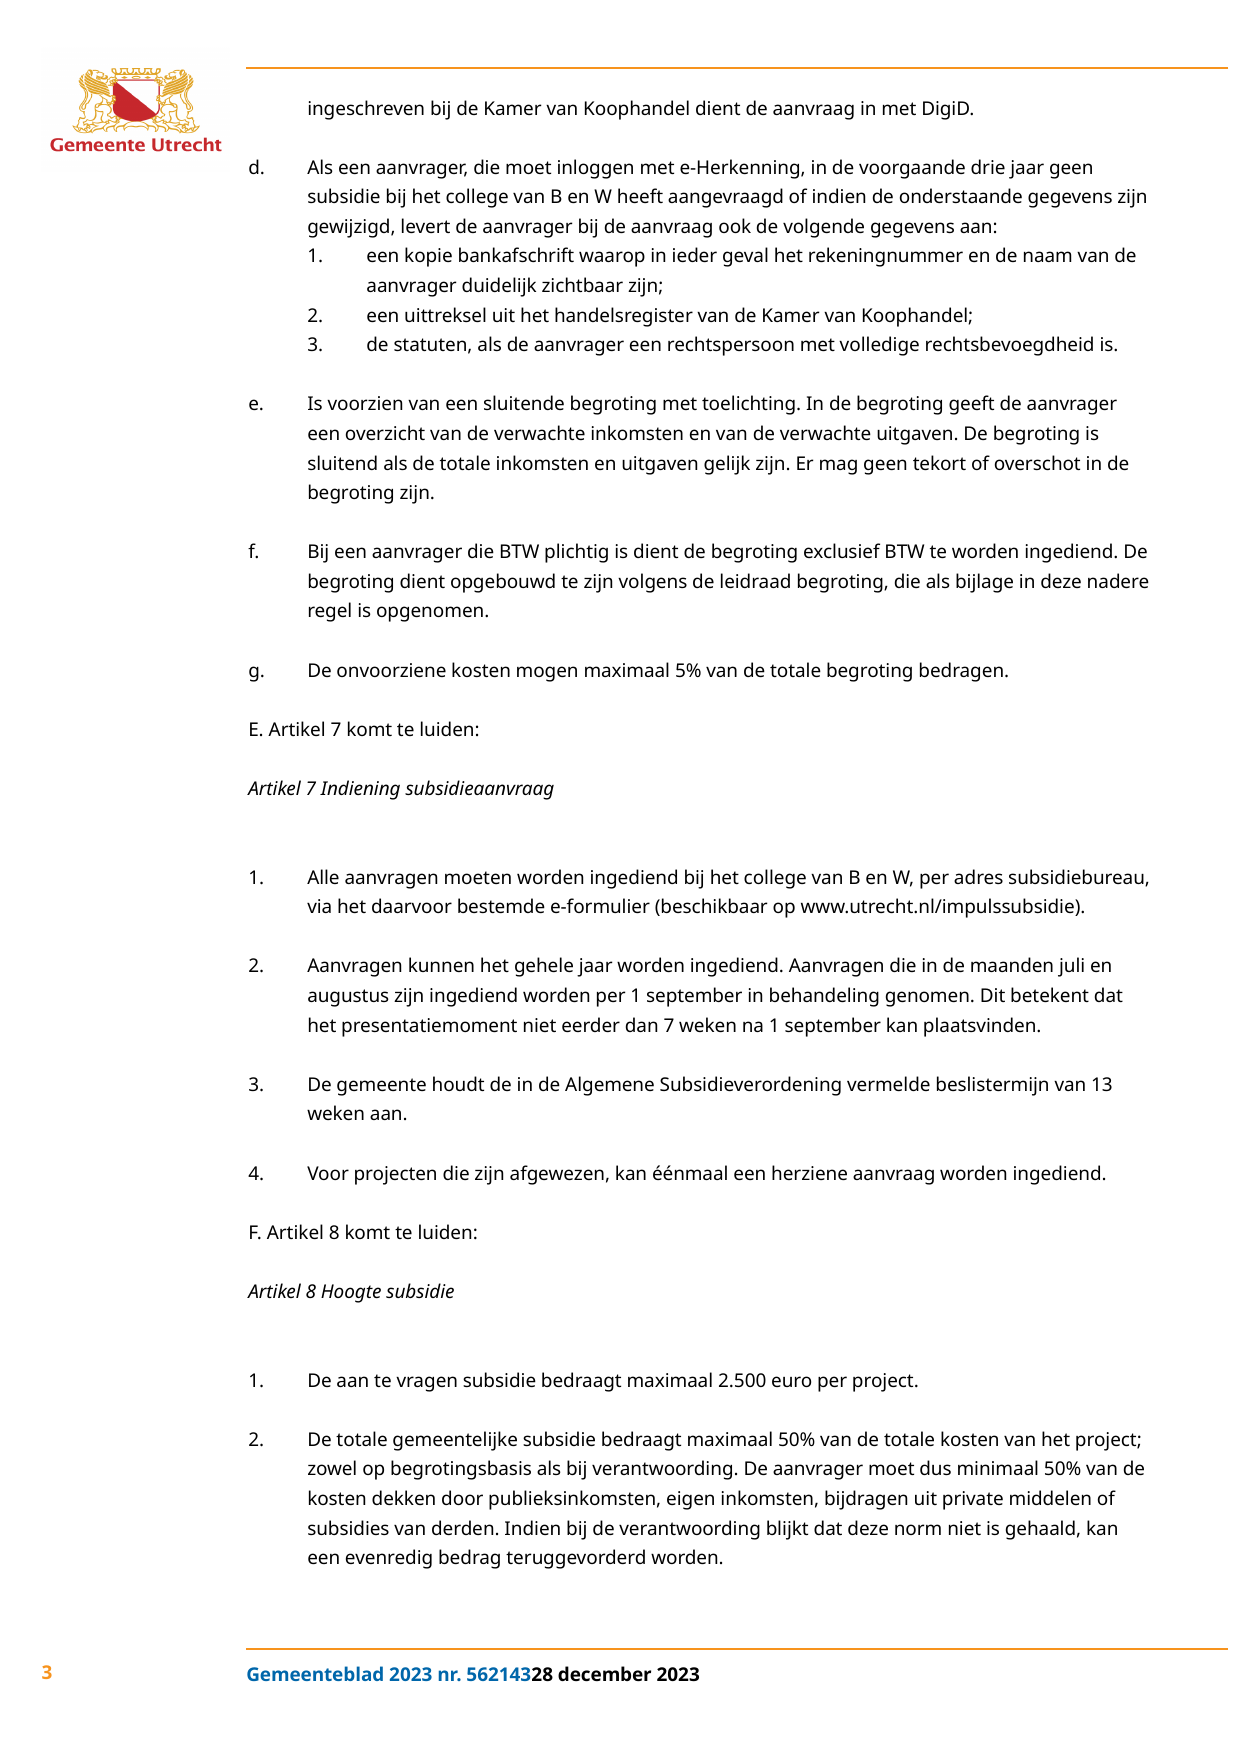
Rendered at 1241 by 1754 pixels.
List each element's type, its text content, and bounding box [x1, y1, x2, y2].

picture [41, 47, 231, 172]
text Artikel 8 Hoogte subsidie [248, 1278, 1152, 1304]
list een kopie bankafschrift waarop in ieder geval het rekeningnummer en de naam van de aanvrager duidelijk zichtbaar zijn; [307, 243, 1152, 298]
list Voor projecten die zijn afgewezen, kan éénmaal een herziene aanvraag worden ingediend. [248, 1160, 1152, 1186]
list Aanvragen kunnen het gehele jaar worden ingediend. Aanvragen die in de maanden juli en augustus zijn ingediend worden per 1 september in behandeling genomen. Dit betekent dat het presentatiemoment niet eerder dan 7 weken na 1 september kan plaatsvinden. [248, 953, 1152, 1038]
list Alle aanvragen moeten worden ingediend bij het college van B en W, per adres subsidiebureau, via het daarvoor bestemde e-formulier (beschikbaar op www.utrecht.nl/impulssubsidie). [248, 864, 1152, 919]
list een uittreksel uit het handelsregister van de Kamer van Koophandel; [307, 302, 1152, 328]
text E. Artikel 7 komt te luiden: [248, 716, 1152, 742]
list De gemeente houdt de in de Algemene Subsidieverordening vermelde beslistermijn van 13 weken aan. [248, 1071, 1152, 1126]
list Is voorzien van een sluitende begroting met toelichting. In de begroting geeft de aanvrager een overzicht van de verwachte inkomsten en van de verwachte uitgaven. De begroting is sluitend als de totale inkomsten en uitgaven gelijk zijn. Er mag geen tekort of overschot in de begroting zijn. [248, 391, 1152, 505]
list de statuten, als de aanvrager een rechtspersoon met volledige rechtsbevoegdheid is. [307, 331, 1152, 357]
text Artikel 7 Indiening subsidieaanvraag [248, 775, 1152, 801]
list De totale gemeentelijke subsidie bedraagt maximaal 50% van de totale kosten van het project; zowel op begrotingsbasis als bij verantwoording. De aanvrager moet dus minimaal 50% van de kosten dekken door publieksinkomsten, eigen inkomsten, bijdragen uit private middelen of subsidies van derden. Indien bij de verantwoording blijkt dat deze norm niet is gehaald, kan een evenredig bedrag teruggevorderd worden. [248, 1426, 1152, 1570]
list De aan te vragen subsidie bedraagt maximaal 2.500 euro per project. [248, 1367, 1152, 1393]
list Als een aanvrager, die moet inloggen met e-Herkenning, in de voorgaande drie jaar geen subsidie bij het college van B en W heeft aangevraagd of indien de onderstaande gegevens zijn gewijzigd, levert de aanvrager bij de aanvraag ook de volgende gegevens aan: [248, 154, 1152, 239]
list Bij een aanvrager die BTW plichtig is dient de begroting exclusief BTW te worden ingediend. De begroting dient opgebouwd te zijn volgens de leidraad begroting, die als bijlage in deze nadere regel is opgenomen. [248, 538, 1152, 623]
text F. Artikel 8 komt te luiden: [248, 1219, 1152, 1245]
list De onvoorziene kosten mogen maximaal 5% van de totale begroting bedragen. [248, 657, 1152, 683]
list ingeschreven bij de Kamer van Koophandel dient de aanvraag in met DigiD. [248, 95, 1152, 121]
